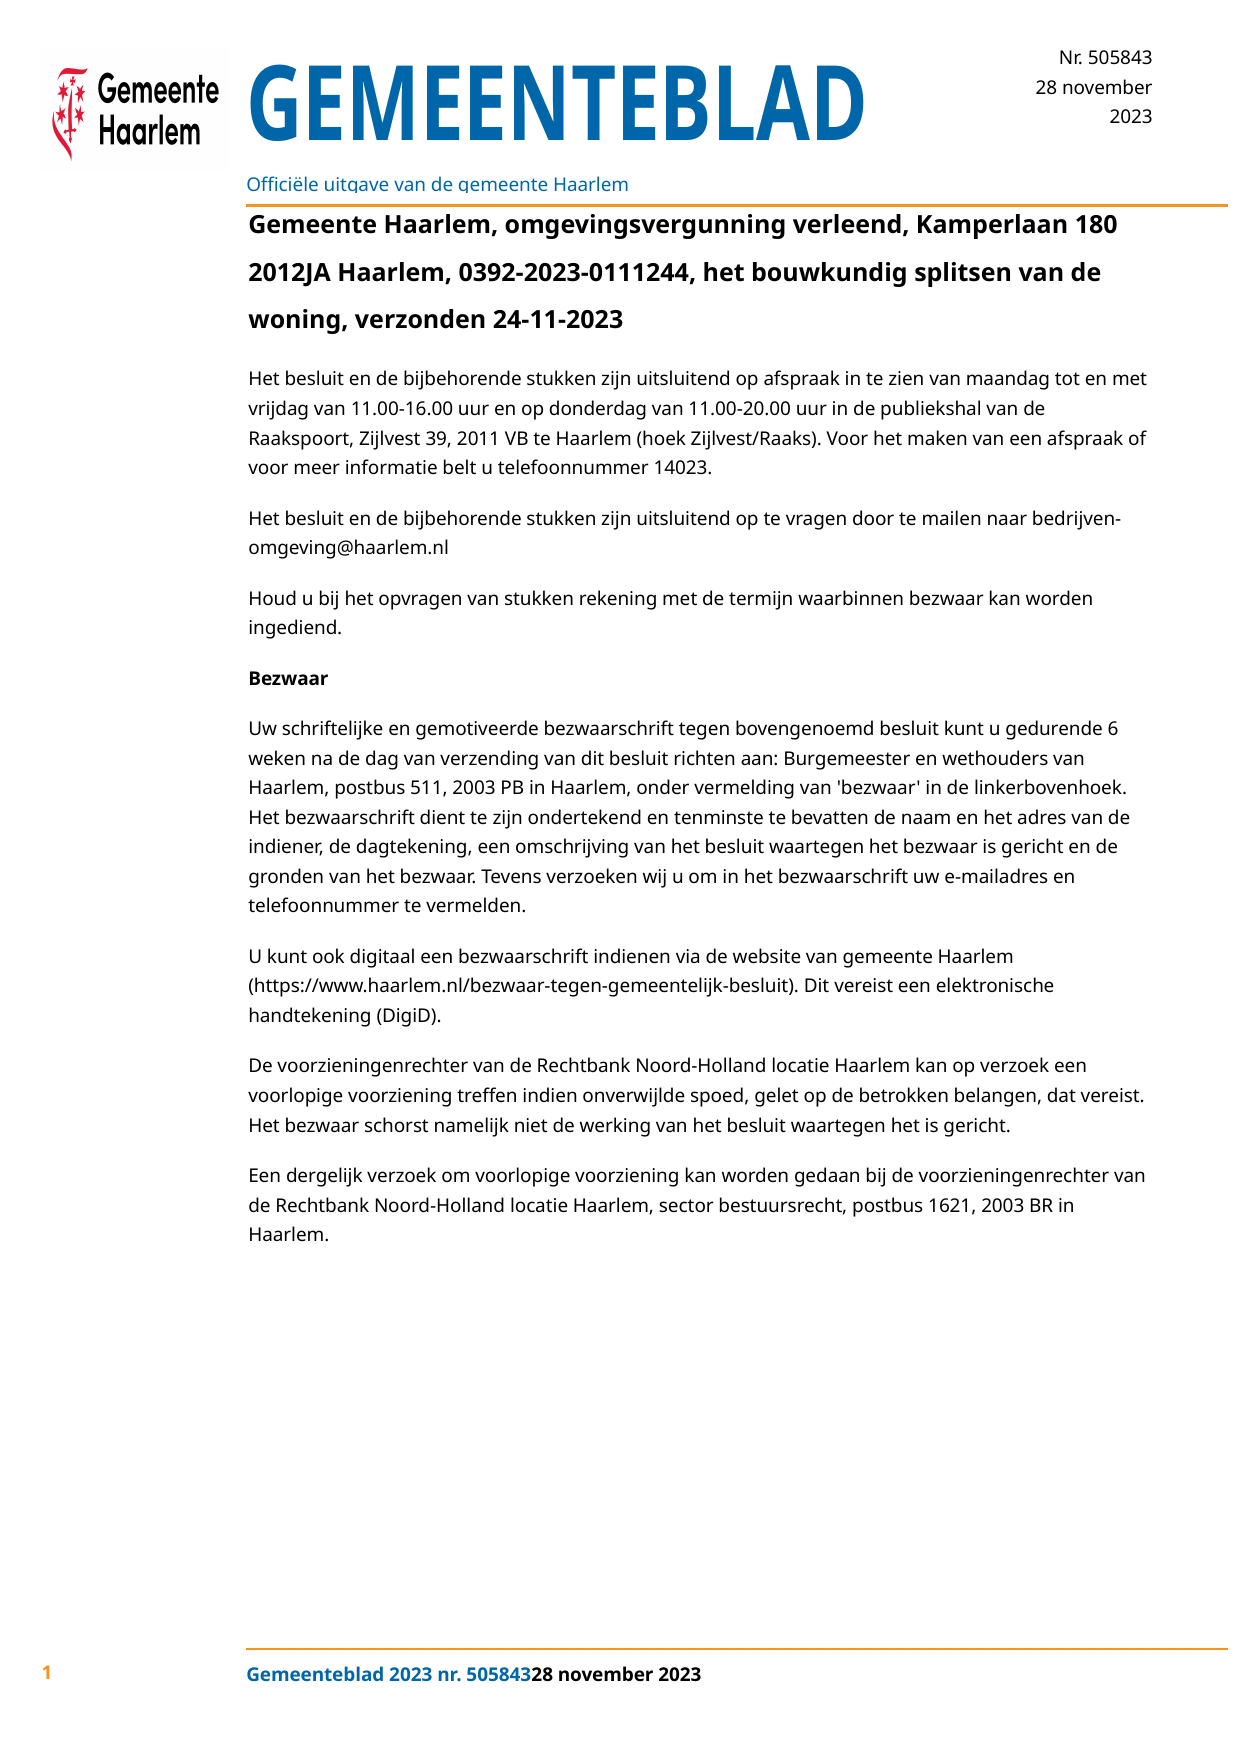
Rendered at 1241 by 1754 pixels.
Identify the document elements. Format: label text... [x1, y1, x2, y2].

text Het besluit en de bijbehorende stukken zijn uitsluitend op afspraak in te zien van maandag tot en met vrijdag van 11.00-16.00 uur en op donderdag van 11.00-20.00 uur in de publiekshal van de Raakspoort, Zijlvest 39, 2011 VB te Haarlem (hoek Zijlvest/Raaks). Voor het maken van een afspraak of voor meer informatie belt u telefoonnummer 14023. [248, 366, 1152, 480]
picture [41, 47, 231, 172]
text Het besluit en de bijbehorende stukken zijn uitsluitend op te vragen door te mailen naar bedrijven-omgeving@haarlem.nl [248, 505, 1152, 560]
text Houd u bij het opvragen van stukken rekening met de termijn waarbinnen bezwaar kan worden ingediend. [248, 585, 1152, 640]
text De voorzieningenrechter van de Rechtbank Noord-Holland locatie Haarlem kan op verzoek een voorlopige voorziening treffen indien onverwijlde spoed, gelet op de betrokken belangen, dat vereist. Het bezwaar schorst namelijk niet de werking van het besluit waartegen het is gericht. [248, 1053, 1152, 1137]
text Een dergelijk verzoek om voorlopige voorziening kan worden gedaan bij de voorzieningenrechter van de Rechtbank Noord-Holland locatie Haarlem, sector bestuursrecht, postbus 1621, 2003 BR in Haarlem. [248, 1162, 1152, 1247]
text Bezwaar [248, 665, 1152, 690]
text Uw schriftelijke en gemotiveerde bezwaarschrift tegen bovengenoemd besluit kunt u gedurende 6 weken na de dag van verzending van dit besluit richten aan: Burgemeester en wethouders van Haarlem, postbus 511, 2003 PB in Haarlem, onder vermelding van 'bezwaar' in de linkerbovenhoek. Het bezwaarschrift dient te zijn ondertekend en tenminste te bevatten de naam en het adres van de indiener, de dagtekening, een omschrijving van het besluit waartegen het bezwaar is gericht en de gronden van het bezwaar. Tevens verzoeken wij u om in het bezwaarschrift uw e-mailadres en telefoonnummer te vermelden. [248, 715, 1152, 918]
text U kunt ook digitaal een bezwaarschrift indienen via de website van gemeente Haarlem (https://www.haarlem.nl/bezwaar-tegen-gemeentelijk-besluit). Dit vereist een elektronische handtekening (DigiD). [248, 943, 1152, 1028]
text Gemeente Haarlem, omgevingsvergunning verleend, Kamperlaan 180 2012JA Haarlem, 0392-2023-0111244, het bouwkundig splitsen van de woning, verzonden 24-11-2023 [248, 207, 1152, 336]
